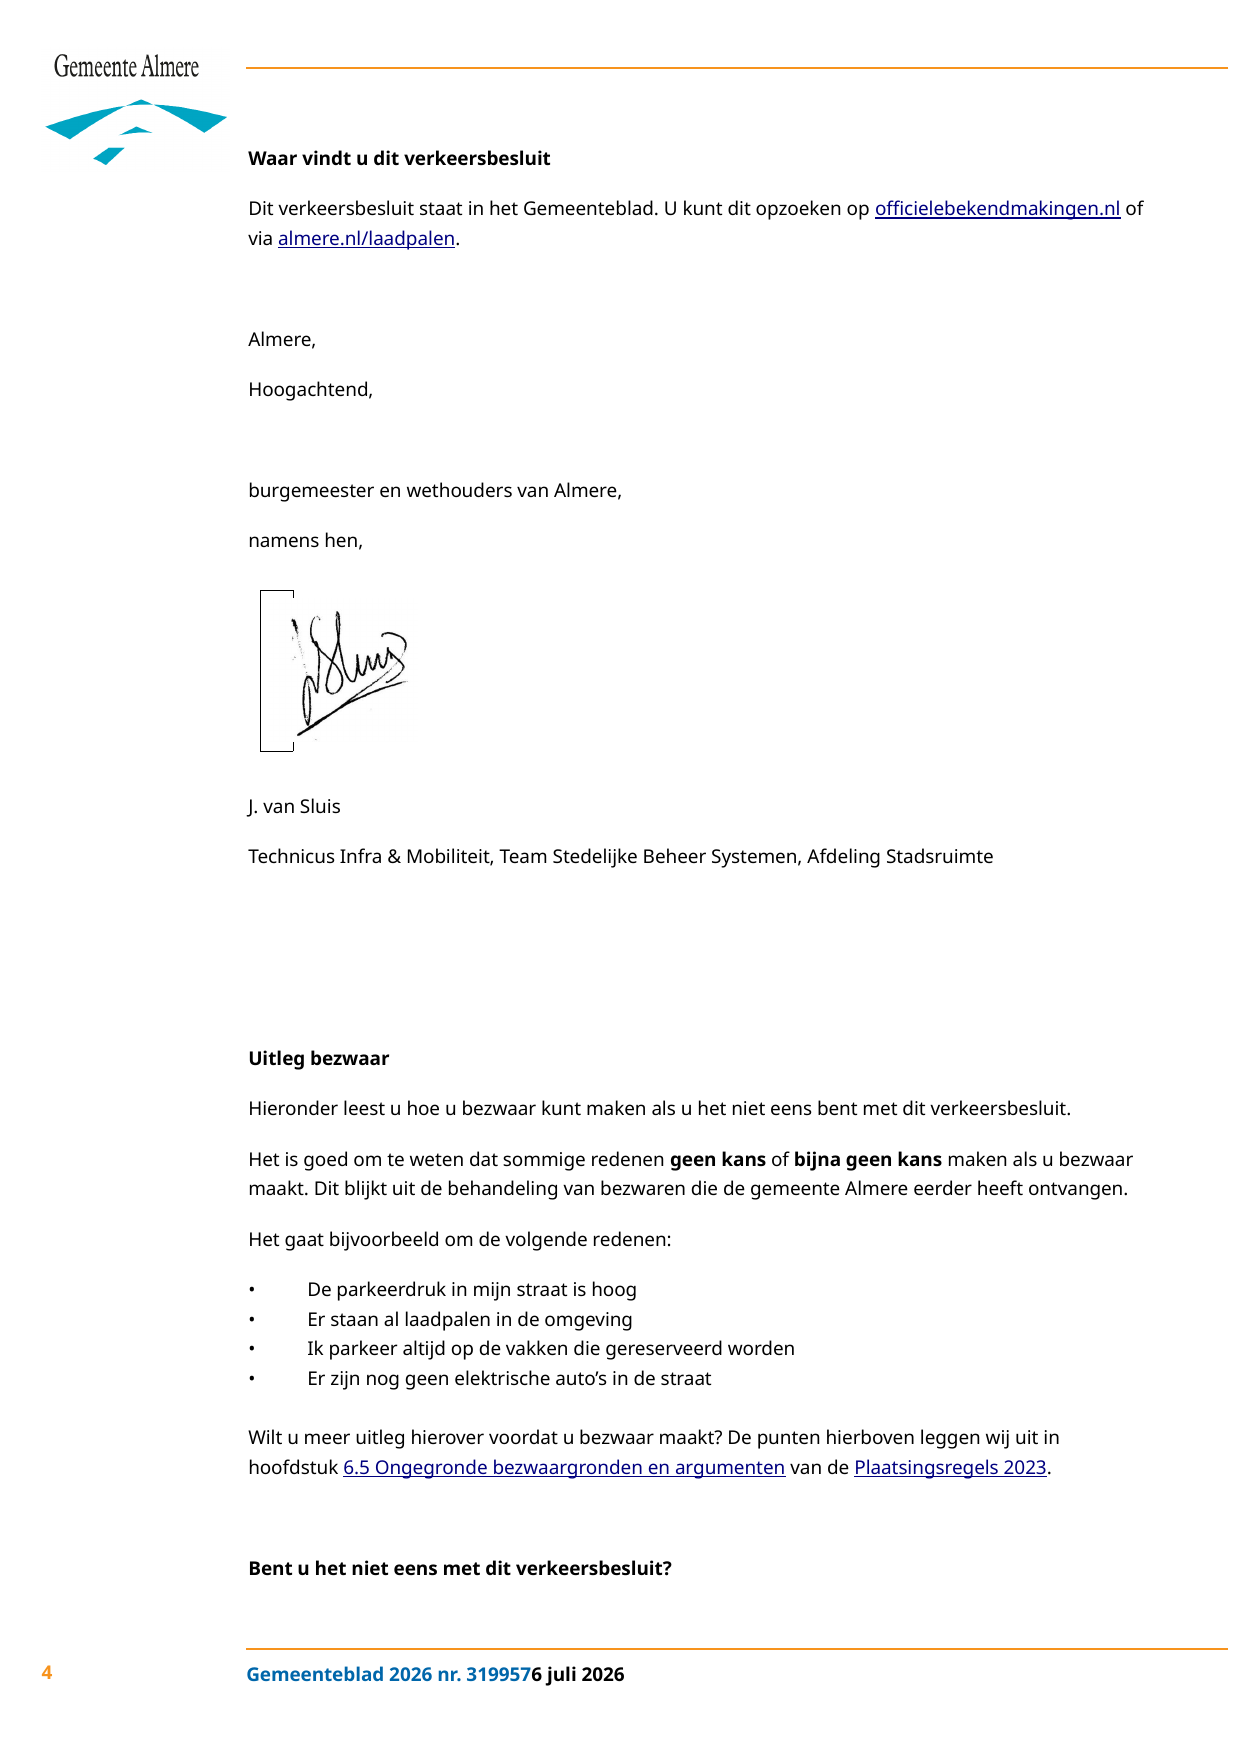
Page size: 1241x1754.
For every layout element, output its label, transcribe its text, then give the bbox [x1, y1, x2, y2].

text J. van Sluis [248, 793, 1152, 819]
text Het gaat bijvoorbeeld om de volgende redenen: [248, 1226, 1152, 1252]
text burgemeester en wethouders van Almere, [248, 477, 1152, 503]
text Dit verkeersbesluit staat in het Gemeenteblad. U kunt dit opzoeken op officielebekendmakingen.nl of via almere.nl/laadpalen. [248, 196, 1152, 251]
text Wilt u meer uitleg hierover voordat u bezwaar maakt? De punten hierboven leggen wij uit in hoofdstuk 6.5 Ongegronde bezwaargronden en argumenten van de Plaatsingsregels 2023. [248, 1424, 1152, 1479]
list Er staan al laadpalen in de omgeving [248, 1306, 1152, 1332]
text Bent u het niet eens met dit verkeersbesluit? [248, 1555, 1152, 1580]
text Hieronder leest u hoe u bezwaar kunt maken als u het niet eens bent met dit verkeersbesluit. [248, 1096, 1152, 1121]
list Er zijn nog geen elektrische auto’s in de straat [248, 1365, 1152, 1391]
text Uitleg bezwaar [248, 1045, 1152, 1071]
text Het is goed om te weten dat sommige redenen geen kans of bijna geen kans maken als u bezwaar maakt. Dit blijkt uit de behandeling van bezwaren die de gemeente Almere eerder heeft ontvangen. [248, 1146, 1152, 1201]
list Ik parkeer altijd op de vakken die gereserveerd worden [248, 1336, 1152, 1361]
picture [268, 598, 419, 742]
text namens hen, [248, 528, 1152, 553]
text Almere, [248, 326, 1152, 352]
text Technicus Infra & Mobiliteit, Team Stedelijke Beheer Systemen, Afdeling Stadsruimte [248, 843, 1152, 869]
list De parkeerdruk in mijn straat is hoog [248, 1276, 1152, 1302]
picture [41, 47, 231, 172]
text Hoogachtend, [248, 376, 1152, 402]
text Waar vindt u dit verkeersbesluit [248, 145, 1152, 171]
